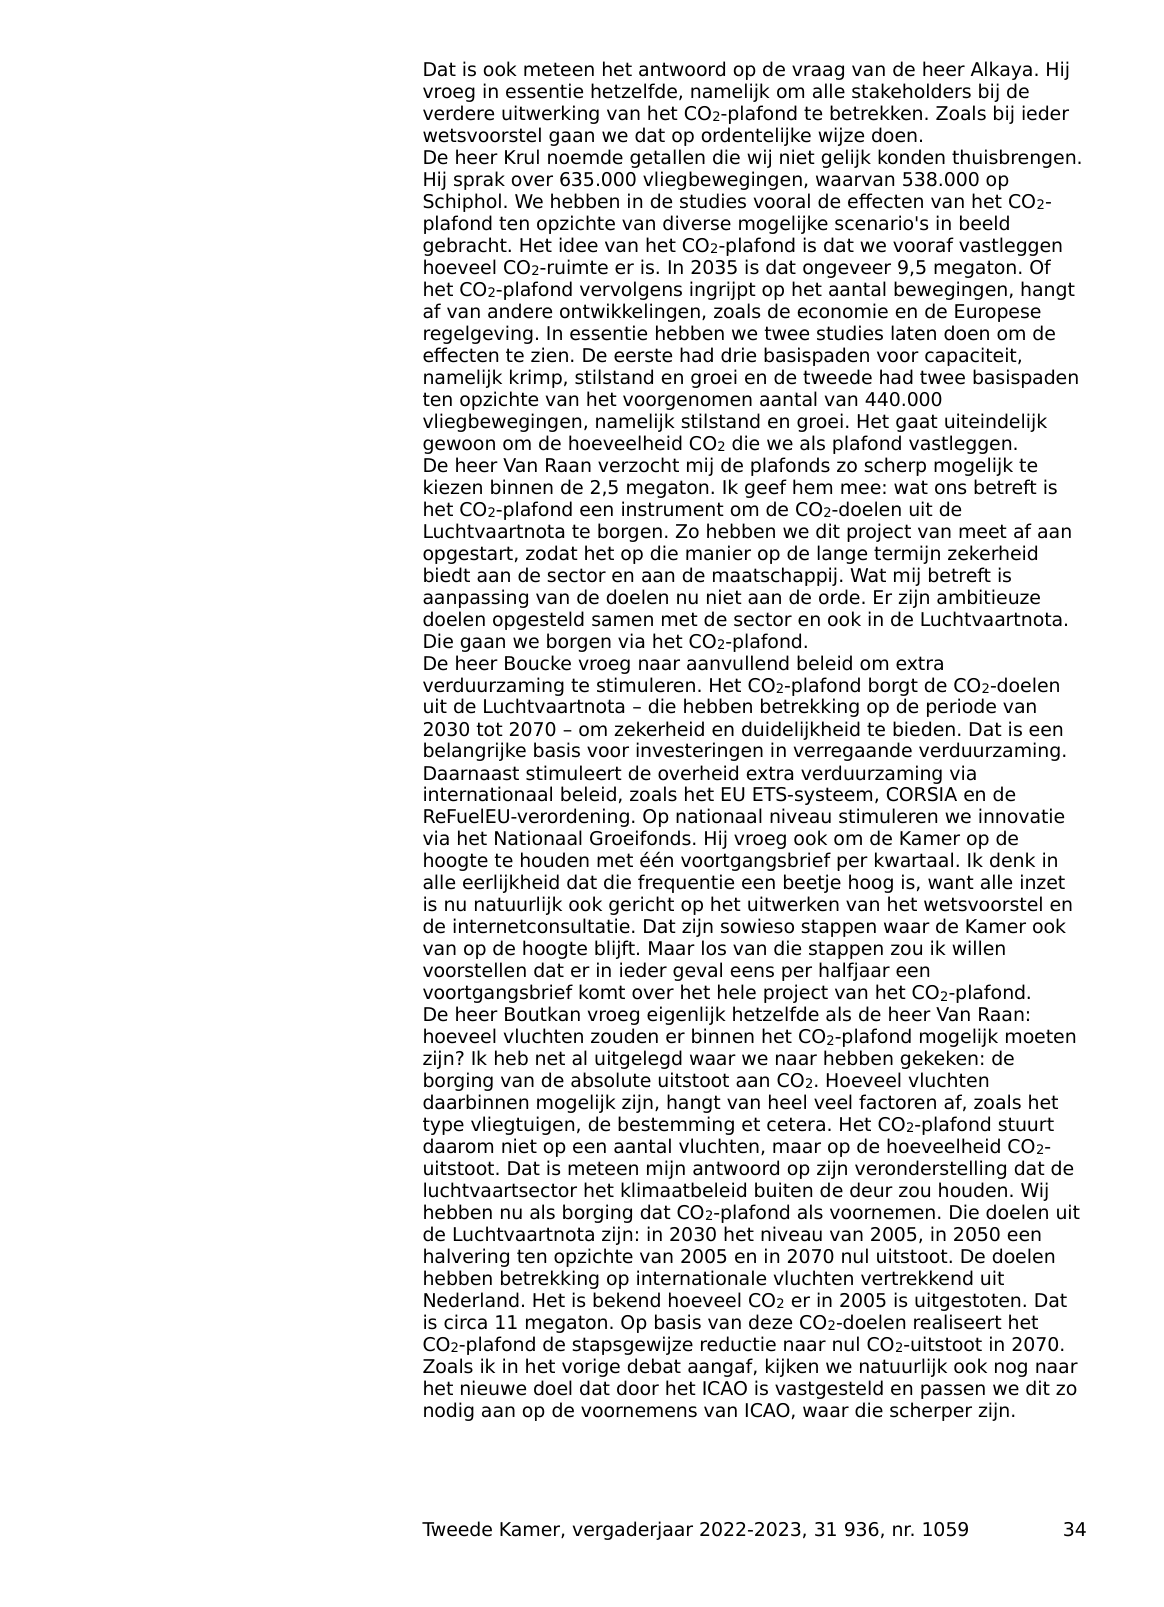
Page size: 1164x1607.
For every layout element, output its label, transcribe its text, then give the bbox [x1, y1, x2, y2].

text De heer Krul noemde getallen die wij niet gelijk konden thuisbrengen. Hij sprak over 635.000 vliegbewegingen, waarvan 538.000 op Schiphol. We hebben in de studies vooral de effecten van het CO2-plafond ten opzichte van diverse mogelijke scenario's in beeld gebracht. Het idee van het CO2-plafond is dat we vooraf vastleggen hoeveel CO2-ruimte er is. In 2035 is dat ongeveer 9,5 megaton. Of het CO2-plafond vervolgens ingrijpt op het aantal bewegingen, hangt af van andere ontwikkelingen, zoals de economie en de Europese regelgeving. In essentie hebben we twee studies laten doen om de effecten te zien. De eerste had drie basispaden voor capaciteit, namelijk krimp, stilstand en groei en de tweede had twee basispaden ten opzichte van het voorgenomen aantal van 440.000 vliegbewegingen, namelijk stilstand en groei. Het gaat uiteindelijk gewoon om de hoeveelheid CO2 die we als plafond vastleggen. [422, 147, 1087, 455]
text De heer Boucke vroeg naar aanvullend beleid om extra verduurzaming te stimuleren. Het CO2-plafond borgt de CO2-doelen uit de Luchtvaartnota – die hebben betrekking op de periode van 2030 tot 2070 – om zekerheid en duidelijkheid te bieden. Dat is een belangrijke basis voor investeringen in verregaande verduurzaming. Daarnaast stimuleert de overheid extra verduurzaming via internationaal beleid, zoals het EU ETS-systeem, CORSIA en de ReFuelEU-verordening. Op nationaal niveau stimuleren we innovatie via het Nationaal Groeifonds. Hij vroeg ook om de Kamer op de hoogte te houden met één voortgangsbrief per kwartaal. Ik denk in alle eerlijkheid dat die frequentie een beetje hoog is, want alle inzet is nu natuurlijk ook gericht op het uitwerken van het wetsvoorstel en de internetconsultatie. Dat zijn sowieso stappen waar de Kamer ook van op de hoogte blijft. Maar los van die stappen zou ik willen voorstellen dat er in ieder geval eens per halfjaar een voortgangsbrief komt over het hele project van het CO2-plafond. [422, 652, 1087, 1004]
text De heer Boutkan vroeg eigenlijk hetzelfde als de heer Van Raan: hoeveel vluchten zouden er binnen het CO2-plafond mogelijk moeten zijn? Ik heb net al uitgelegd waar we naar hebben gekeken: de borging van de absolute uitstoot aan CO2. Hoeveel vluchten daarbinnen mogelijk zijn, hangt van heel veel factoren af, zoals het type vliegtuigen, de bestemming et cetera. Het CO2-plafond stuurt daarom niet op een aantal vluchten, maar op de hoeveelheid CO2-uitstoot. Dat is meteen mijn antwoord op zijn veronderstelling dat de luchtvaartsector het klimaatbeleid buiten de deur zou houden. Wij hebben nu als borging dat CO2-plafond als voornemen. Die doelen uit de Luchtvaartnota zijn: in 2030 het niveau van 2005, in 2050 een halvering ten opzichte van 2005 en in 2070 nul uitstoot. De doelen hebben betrekking op internationale vluchten vertrekkend uit Nederland. Het is bekend hoeveel CO2 er in 2005 is uitgestoten. Dat is circa 11 megaton. Op basis van deze CO2-doelen realiseert het CO2-plafond de stapsgewijze reductie naar nul CO2-uitstoot in 2070. Zoals ik in het vorige debat aangaf, kijken we natuurlijk ook nog naar het nieuwe doel dat door het ICAO is vastgesteld en passen we dit zo nodig aan op de voornemens van ICAO, waar die scherper zijn. [422, 1004, 1087, 1422]
text Dat is ook meteen het antwoord op de vraag van de heer Alkaya. Hij vroeg in essentie hetzelfde, namelijk om alle stakeholders bij de verdere uitwerking van het CO2-plafond te betrekken. Zoals bij ieder wetsvoorstel gaan we dat op ordentelijke wijze doen. [422, 59, 1087, 147]
text De heer Van Raan verzocht mij de plafonds zo scherp mogelijk te kiezen binnen de 2,5 megaton. Ik geef hem mee: wat ons betreft is het CO2-plafond een instrument om de CO2-doelen uit de Luchtvaartnota te borgen. Zo hebben we dit project van meet af aan opgestart, zodat het op die manier op de lange termijn zekerheid biedt aan de sector en aan de maatschappij. Wat mij betreft is aanpassing van de doelen nu niet aan de orde. Er zijn ambitieuze doelen opgesteld samen met de sector en ook in de Luchtvaartnota. Die gaan we borgen via het CO2-plafond. [422, 455, 1087, 652]
